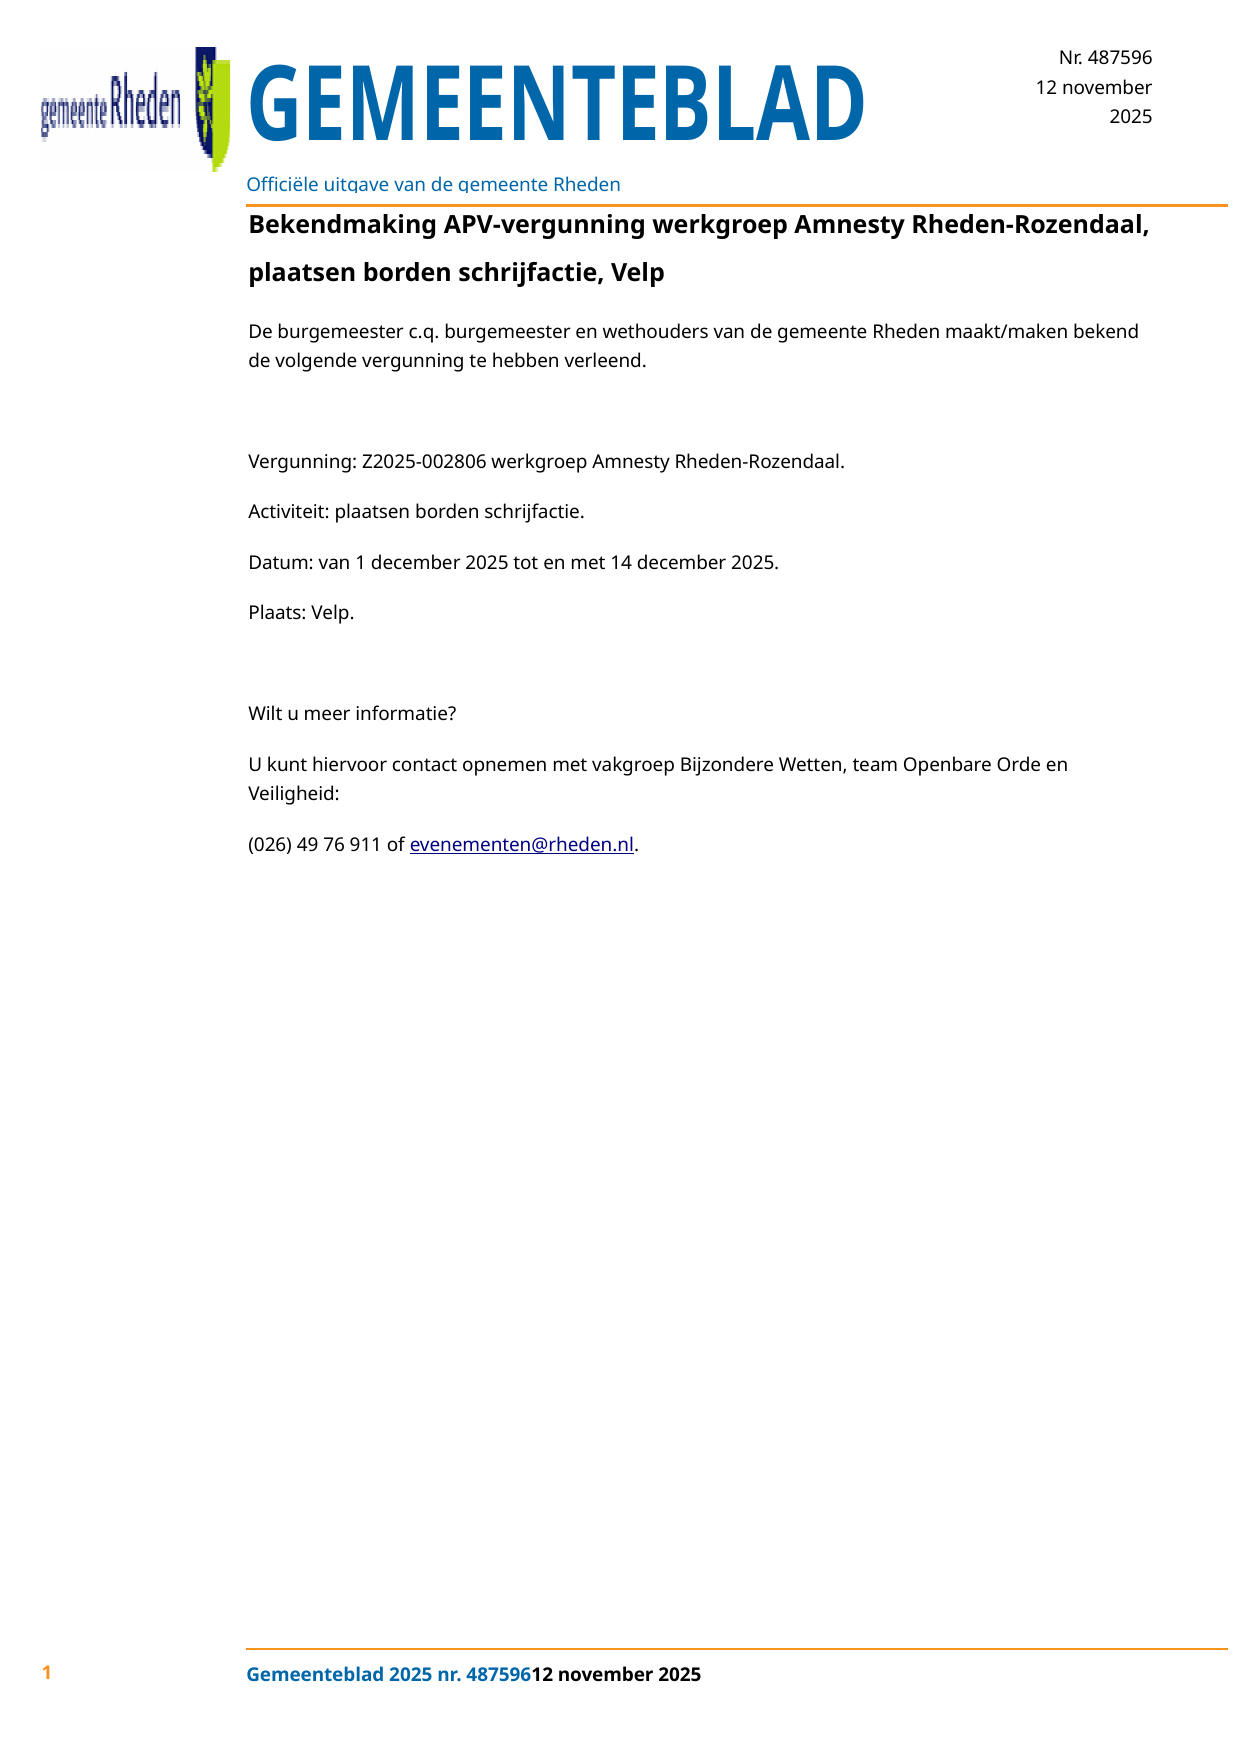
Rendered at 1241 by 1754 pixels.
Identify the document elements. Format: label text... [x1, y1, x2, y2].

text De burgemeester c.q. burgemeester en wethouders van de gemeente Rheden maakt/maken bekend de volgende vergunning te hebben verleend. [248, 318, 1152, 373]
text Datum: van 1 december 2025 tot en met 14 december 2025. [248, 549, 1152, 575]
text U kunt hiervoor contact opnemen met vakgroep Bijzondere Wetten, team Openbare Orde en Veiligheid: [248, 751, 1152, 806]
text Bekendmaking APV-vergunning werkgroep Amnesty Rheden-Rozendaal, plaatsen borden schrijfactie, Velp [248, 207, 1152, 288]
text Activiteit: plaatsen borden schrijfactie. [248, 499, 1152, 524]
text Vergunning: Z2025-002806 werkgroep Amnesty Rheden-Rozendaal. [248, 448, 1152, 474]
text Plaats: Velp. [248, 599, 1152, 625]
picture [41, 47, 231, 172]
text Wilt u meer informatie? [248, 700, 1152, 726]
text (026) 49 76 911 of evenementen@rheden.nl. [248, 831, 1152, 857]
